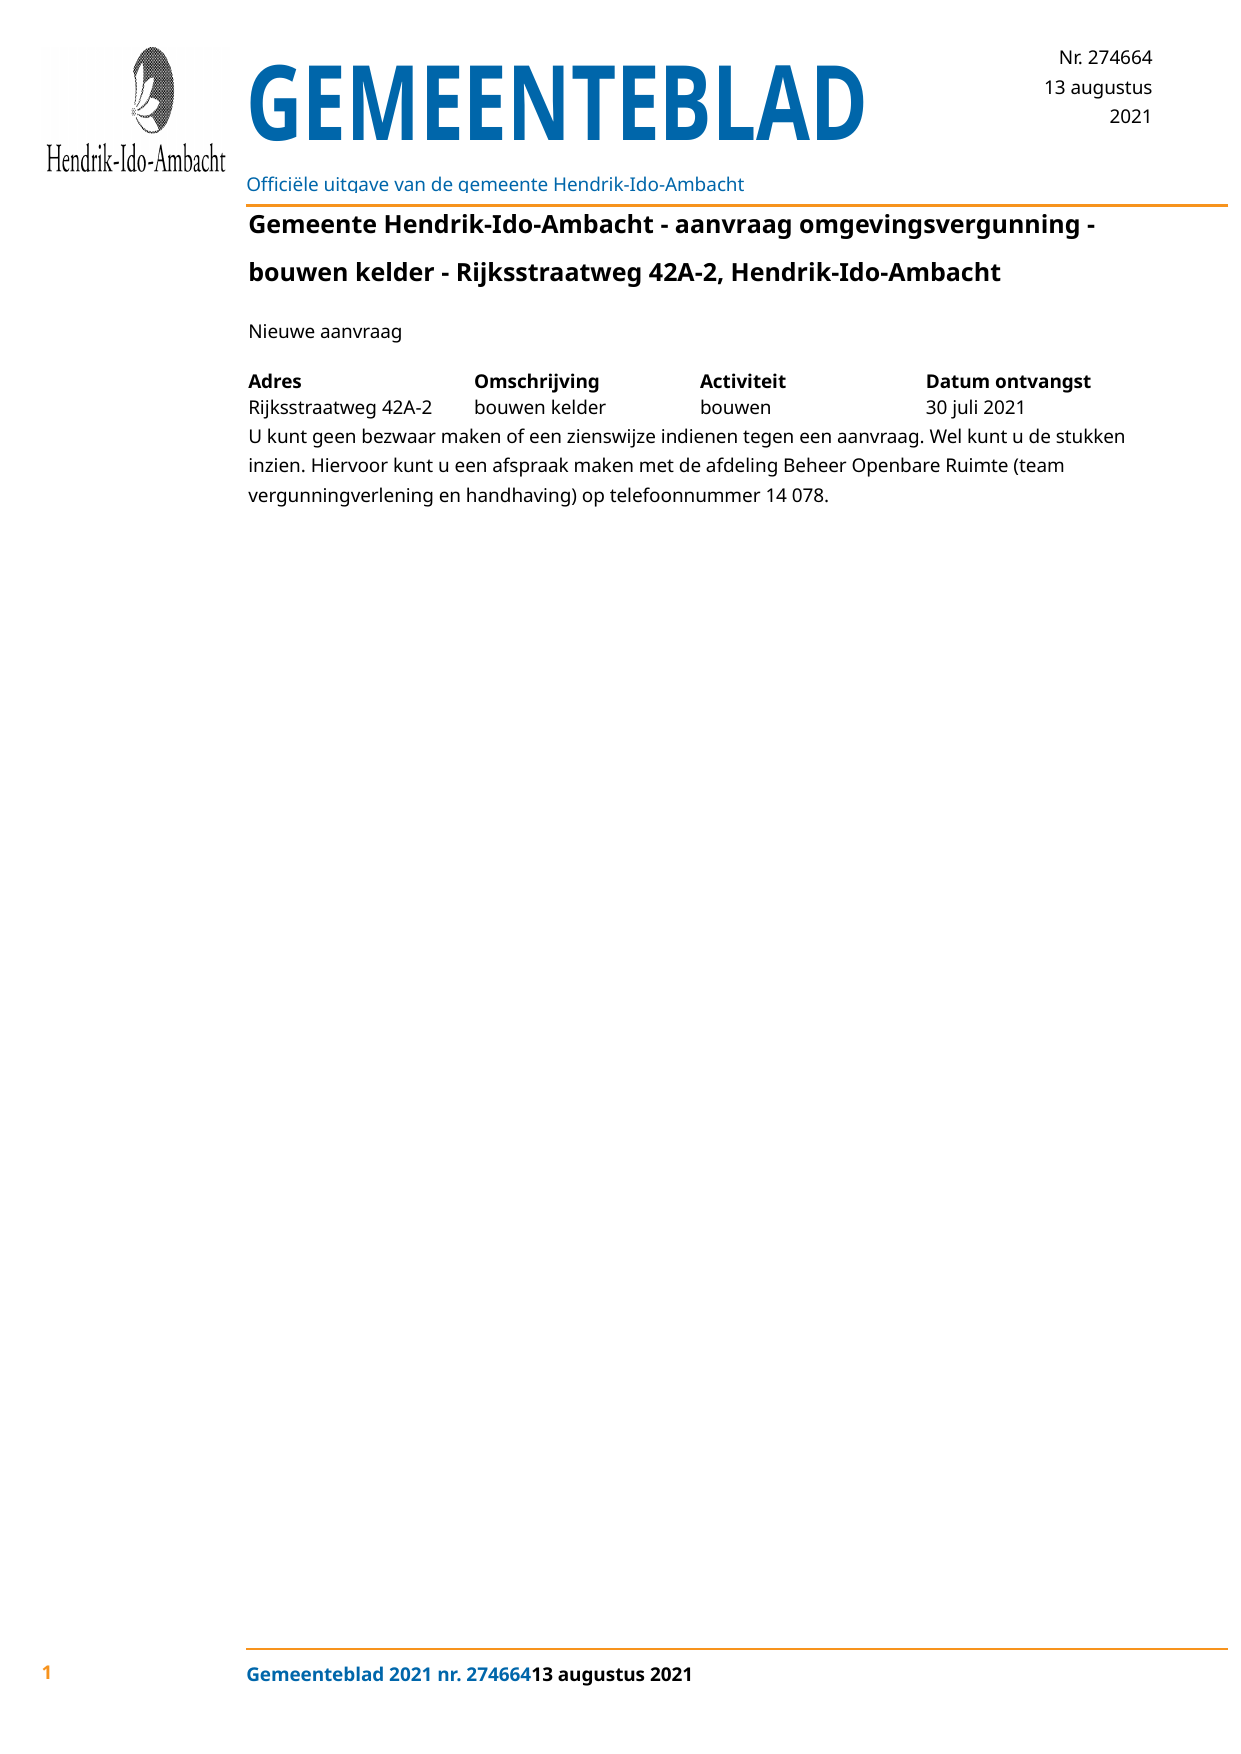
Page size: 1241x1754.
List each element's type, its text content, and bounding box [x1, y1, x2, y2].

text Gemeente Hendrik-Ido-Ambacht - aanvraag omgevingsvergunning - bouwen kelder - Rijksstraatweg 42A-2, Hendrik-Ido-Ambacht [248, 207, 1152, 288]
table_cell Rijksstraatweg 42A-2 [248, 394, 474, 420]
table_cell bouwen [700, 394, 926, 420]
table_header Datum ontvangst [926, 369, 1152, 394]
table_header Adres [248, 369, 474, 394]
text U kunt geen bezwaar maken of een zienswijze indienen tegen een aanvraag. Wel kunt u de stukken inzien. Hiervoor kunt u een afspraak maken met de afdeling Beheer Openbare Ruimte (team vergunningverlening en handhaving) op telefoonnummer 14 078. [248, 423, 1152, 508]
table_cell bouwen kelder [474, 394, 700, 420]
picture [41, 47, 231, 172]
table_header Activiteit [700, 369, 926, 394]
text Nieuwe aanvraag [248, 318, 1152, 344]
table_cell 30 juli 2021 [926, 394, 1152, 420]
table_header Omschrijving [474, 369, 700, 394]
